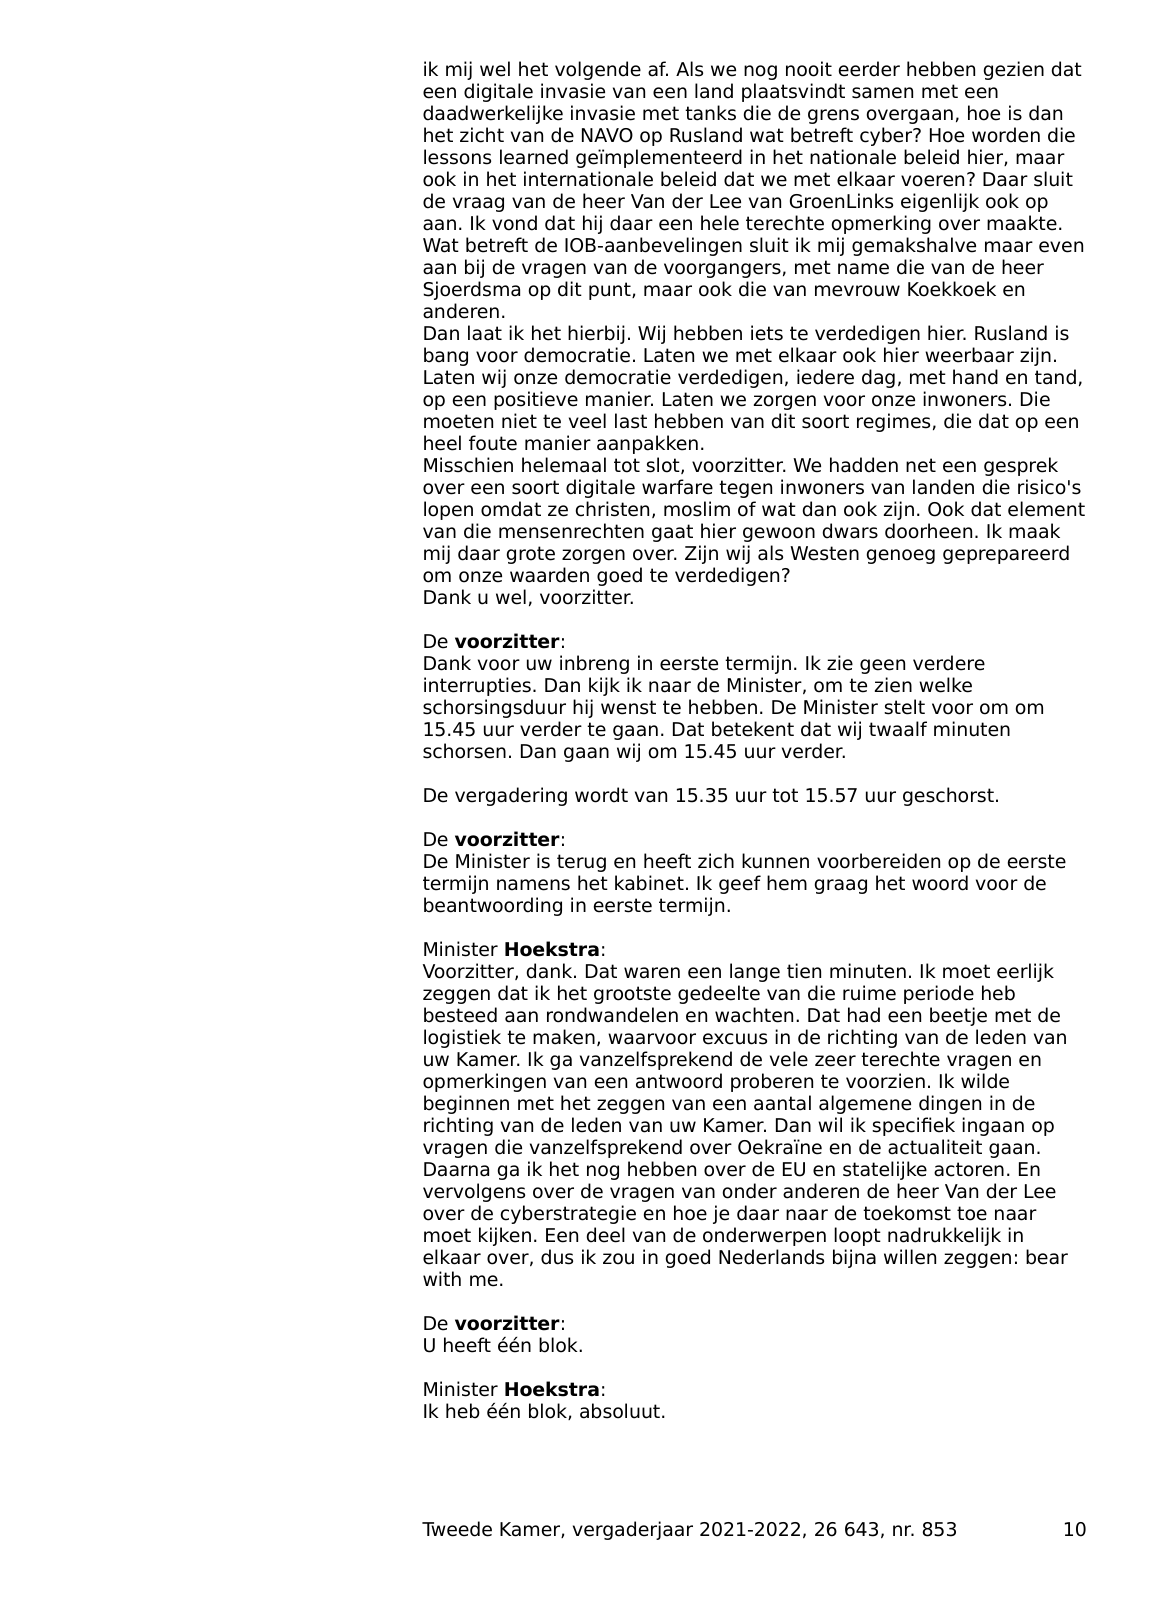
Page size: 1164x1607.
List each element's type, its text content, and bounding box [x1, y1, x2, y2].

text Misschien helemaal tot slot, voorzitter. We hadden net een gesprek over een soort digitale warfare tegen inwoners van landen die risico's lopen omdat ze christen, moslim of wat dan ook zijn. Ook dat element van die mensenrechten gaat hier gewoon dwars doorheen. Ik maak mij daar grote zorgen over. Zijn wij als Westen genoeg geprepareerd om onze waarden goed te verdedigen? [422, 455, 1087, 587]
text Dank u wel, voorzitter. [422, 587, 1087, 608]
text De Minister is terug en heeft zich kunnen voorbereiden op de eerste termijn namens het kabinet. Ik geef hem graag het woord voor de beantwoording in eerste termijn. [422, 851, 1087, 917]
text U heeft één blok. [422, 1335, 1087, 1357]
text Dank voor uw inbreng in eerste termijn. Ik zie geen verdere interrupties. Dan kijk ik naar de Minister, om te zien welke schorsingsduur hij wenst te hebben. De Minister stelt voor om om 15.45 uur verder te gaan. Dat betekent dat wij twaalf minuten schorsen. Dan gaan wij om 15.45 uur verder. [422, 653, 1087, 763]
text Dan laat ik het hierbij. Wij hebben iets te verdedigen hier. Rusland is bang voor democratie. Laten we met elkaar ook hier weerbaar zijn. Laten wij onze democratie verdedigen, iedere dag, met hand en tand, op een positieve manier. Laten we zorgen voor onze inwoners. Die moeten niet te veel last hebben van dit soort regimes, die dat op een heel foute manier aanpakken. [422, 323, 1087, 455]
text Voorzitter, dank. Dat waren een lange tien minuten. Ik moet eerlijk zeggen dat ik het grootste gedeelte van die ruime periode heb besteed aan rondwandelen en wachten. Dat had een beetje met de logistiek te maken, waarvoor excuus in de richting van de leden van uw Kamer. Ik ga vanzelfsprekend de vele zeer terechte vragen en opmerkingen van een antwoord proberen te voorzien. Ik wilde beginnen met het zeggen van een aantal algemene dingen in de richting van de leden van uw Kamer. Dan wil ik specifiek ingaan op vragen die vanzelfsprekend over Oekraïne en de actualiteit gaan. Daarna ga ik het nog hebben over de EU en statelijke actoren. En vervolgens over de vragen van onder anderen de heer Van der Lee over de cyberstrategie en hoe je daar naar de toekomst toe naar moet kijken. Een deel van de onderwerpen loopt nadrukkelijk in elkaar over, dus ik zou in goed Nederlands bijna willen zeggen: bear with me. [422, 961, 1087, 1291]
text De voorzitter: [422, 829, 1087, 851]
text Wat betreft de IOB-aanbevelingen sluit ik mij gemakshalve maar even aan bij de vragen van de voorgangers, met name die van de heer Sjoerdsma op dit punt, maar ook die van mevrouw Koekkoek en anderen. [422, 235, 1087, 323]
text De voorzitter: [422, 1313, 1087, 1335]
text ik mij wel het volgende af. Als we nog nooit eerder hebben gezien dat een digitale invasie van een land plaatsvindt samen met een daadwerkelijke invasie met tanks die de grens overgaan, hoe is dan het zicht van de NAVO op Rusland wat betreft cyber? Hoe worden die lessons learned geïmplementeerd in het nationale beleid hier, maar ook in het internationale beleid dat we met elkaar voeren? Daar sluit de vraag van de heer Van der Lee van GroenLinks eigenlijk ook op aan. Ik vond dat hij daar een hele terechte opmerking over maakte. [422, 59, 1087, 235]
text De vergadering wordt van 15.35 uur tot 15.57 uur geschorst. [422, 785, 1087, 807]
text Ik heb één blok, absoluut. [422, 1401, 1087, 1423]
text De voorzitter: [422, 631, 1087, 653]
text Minister Hoekstra: [422, 939, 1087, 961]
text Minister Hoekstra: [422, 1379, 1087, 1401]
